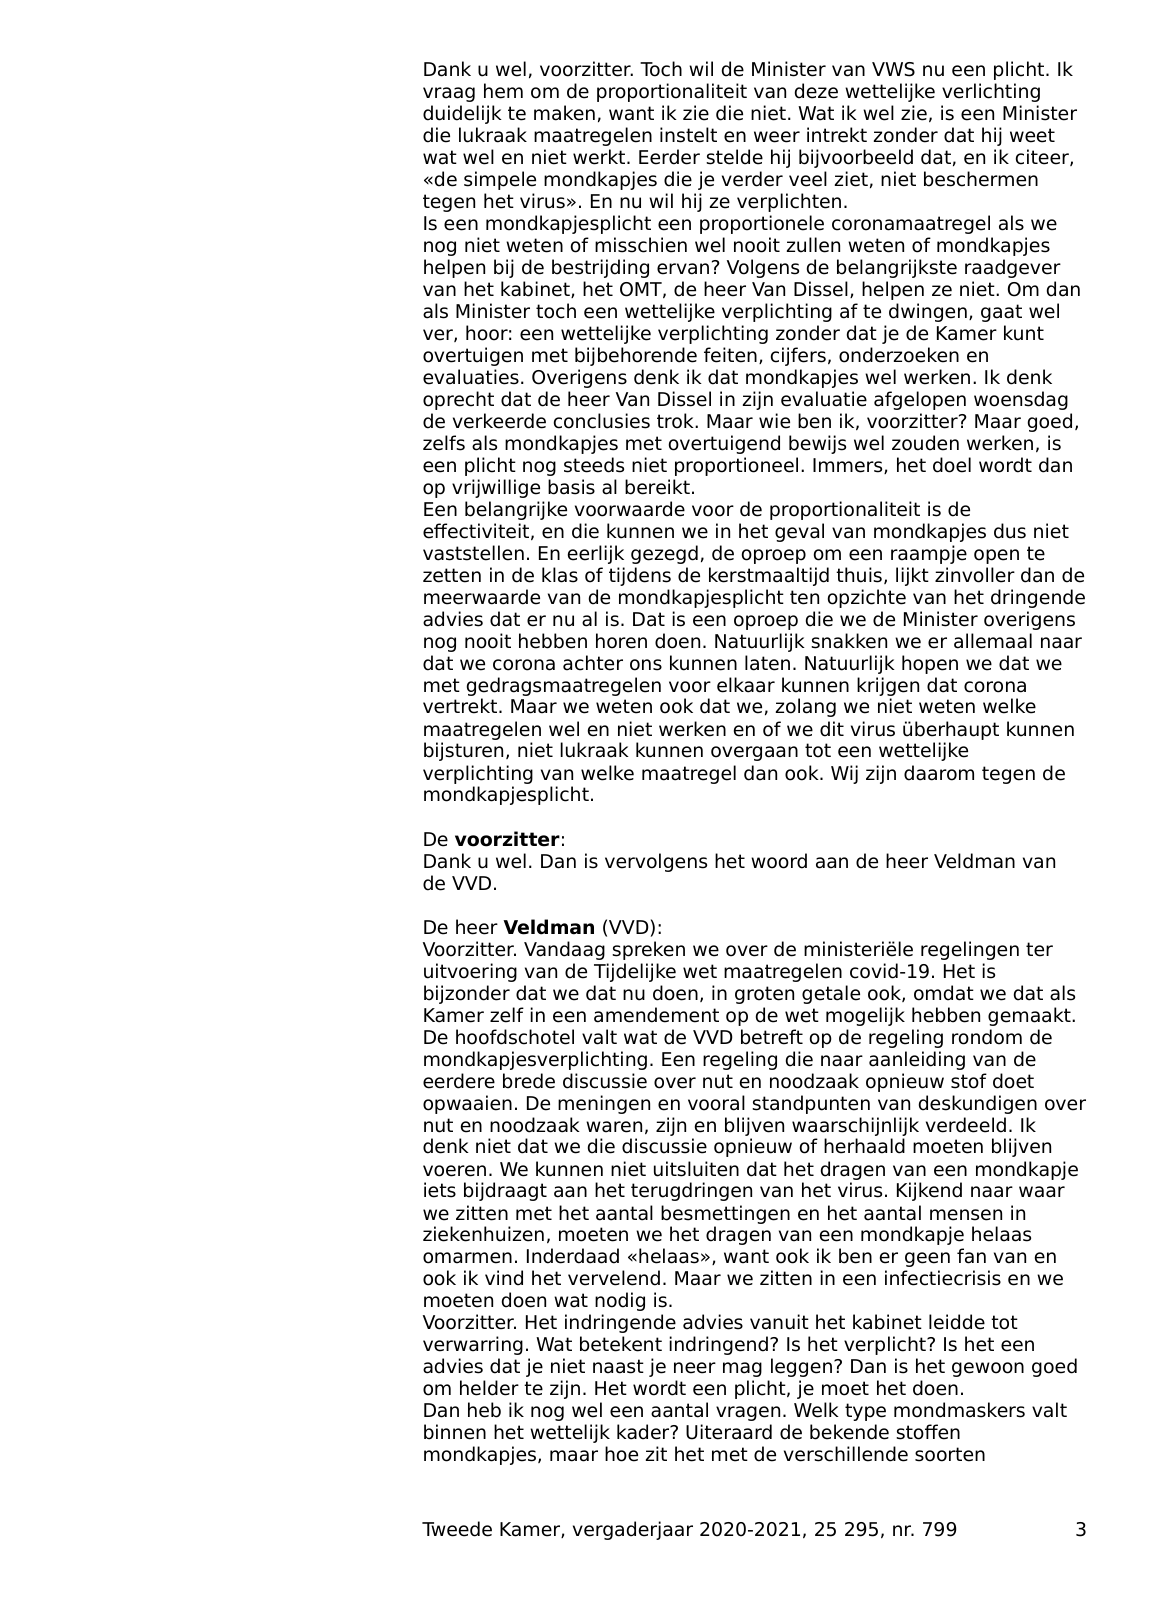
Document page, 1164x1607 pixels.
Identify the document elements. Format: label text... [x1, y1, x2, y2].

text Voorzitter. Het indringende advies vanuit het kabinet leidde tot verwarring. Wat betekent indringend? Is het verplicht? Is het een advies dat je niet naast je neer mag leggen? Dan is het gewoon goed om helder te zijn. Het wordt een plicht, je moet het doen. [422, 1312, 1087, 1400]
text Dan heb ik nog wel een aantal vragen. Welk type mondmaskers valt binnen het wettelijk kader? Uiteraard de bekende stoffen mondkapjes, maar hoe zit het met de verschillende soorten [422, 1400, 1087, 1466]
text Dank u wel, voorzitter. Toch wil de Minister van VWS nu een plicht. Ik vraag hem om de proportionaliteit van deze wettelijke verlichting duidelijk te maken, want ik zie die niet. Wat ik wel zie, is een Minister die lukraak maatregelen instelt en weer intrekt zonder dat hij weet wat wel en niet werkt. Eerder stelde hij bijvoorbeeld dat, en ik citeer, «de simpele mondkapjes die je verder veel ziet, niet beschermen tegen het virus». En nu wil hij ze verplichten. [422, 59, 1087, 213]
text De hoofdschotel valt wat de VVD betreft op de regeling rondom de mondkapjesverplichting. Een regeling die naar aanleiding van de eerdere brede discussie over nut en noodzaak opnieuw stof doet opwaaien. De meningen en vooral standpunten van deskundigen over nut en noodzaak waren, zijn en blijven waarschijnlijk verdeeld. Ik denk niet dat we die discussie opnieuw of herhaald moeten blijven voeren. We kunnen niet uitsluiten dat het dragen van een mondkapje iets bijdraagt aan het terugdringen van het virus. Kijkend naar waar we zitten met het aantal besmettingen en het aantal mensen in ziekenhuizen, moeten we het dragen van een mondkapje helaas omarmen. Inderdaad «helaas», want ook ik ben er geen fan van en ook ik vind het vervelend. Maar we zitten in een infectiecrisis en we moeten doen wat nodig is. [422, 1027, 1087, 1312]
text Dank u wel. Dan is vervolgens het woord aan de heer Veldman van de VVD. [422, 851, 1087, 894]
text Voorzitter. Vandaag spreken we over de ministeriële regelingen ter uitvoering van de Tijdelijke wet maatregelen covid-19. Het is bijzonder dat we dat nu doen, in groten getale ook, omdat we dat als Kamer zelf in een amendement op de wet mogelijk hebben gemaakt. [422, 939, 1087, 1027]
text Is een mondkapjesplicht een proportionele coronamaatregel als we nog niet weten of misschien wel nooit zullen weten of mondkapjes helpen bij de bestrijding ervan? Volgens de belangrijkste raadgever van het kabinet, het OMT, de heer Van Dissel, helpen ze niet. Om dan als Minister toch een wettelijke verplichting af te dwingen, gaat wel ver, hoor: een wettelijke verplichting zonder dat je de Kamer kunt overtuigen met bijbehorende feiten, cijfers, onderzoeken en evaluaties. Overigens denk ik dat mondkapjes wel werken. Ik denk oprecht dat de heer Van Dissel in zijn evaluatie afgelopen woensdag de verkeerde conclusies trok. Maar wie ben ik, voorzitter? Maar goed, zelfs als mondkapjes met overtuigend bewijs wel zouden werken, is een plicht nog steeds niet proportioneel. Immers, het doel wordt dan op vrijwillige basis al bereikt. [422, 213, 1087, 499]
text De heer Veldman (VVD): [422, 917, 1087, 939]
text Een belangrijke voorwaarde voor de proportionaliteit is de effectiviteit, en die kunnen we in het geval van mondkapjes dus niet vaststellen. En eerlijk gezegd, de oproep om een raampje open te zetten in de klas of tijdens de kerstmaaltijd thuis, lijkt zinvoller dan de meerwaarde van de mondkapjesplicht ten opzichte van het dringende advies dat er nu al is. Dat is een oproep die we de Minister overigens nog nooit hebben horen doen. Natuurlijk snakken we er allemaal naar dat we corona achter ons kunnen laten. Natuurlijk hopen we dat we met gedragsmaatregelen voor elkaar kunnen krijgen dat corona vertrekt. Maar we weten ook dat we, zolang we niet weten welke maatregelen wel en niet werken en of we dit virus überhaupt kunnen bijsturen, niet lukraak kunnen overgaan tot een wettelijke verplichting van welke maatregel dan ook. Wij zijn daarom tegen de mondkapjesplicht. [422, 499, 1087, 806]
text De voorzitter: [422, 828, 1087, 851]
